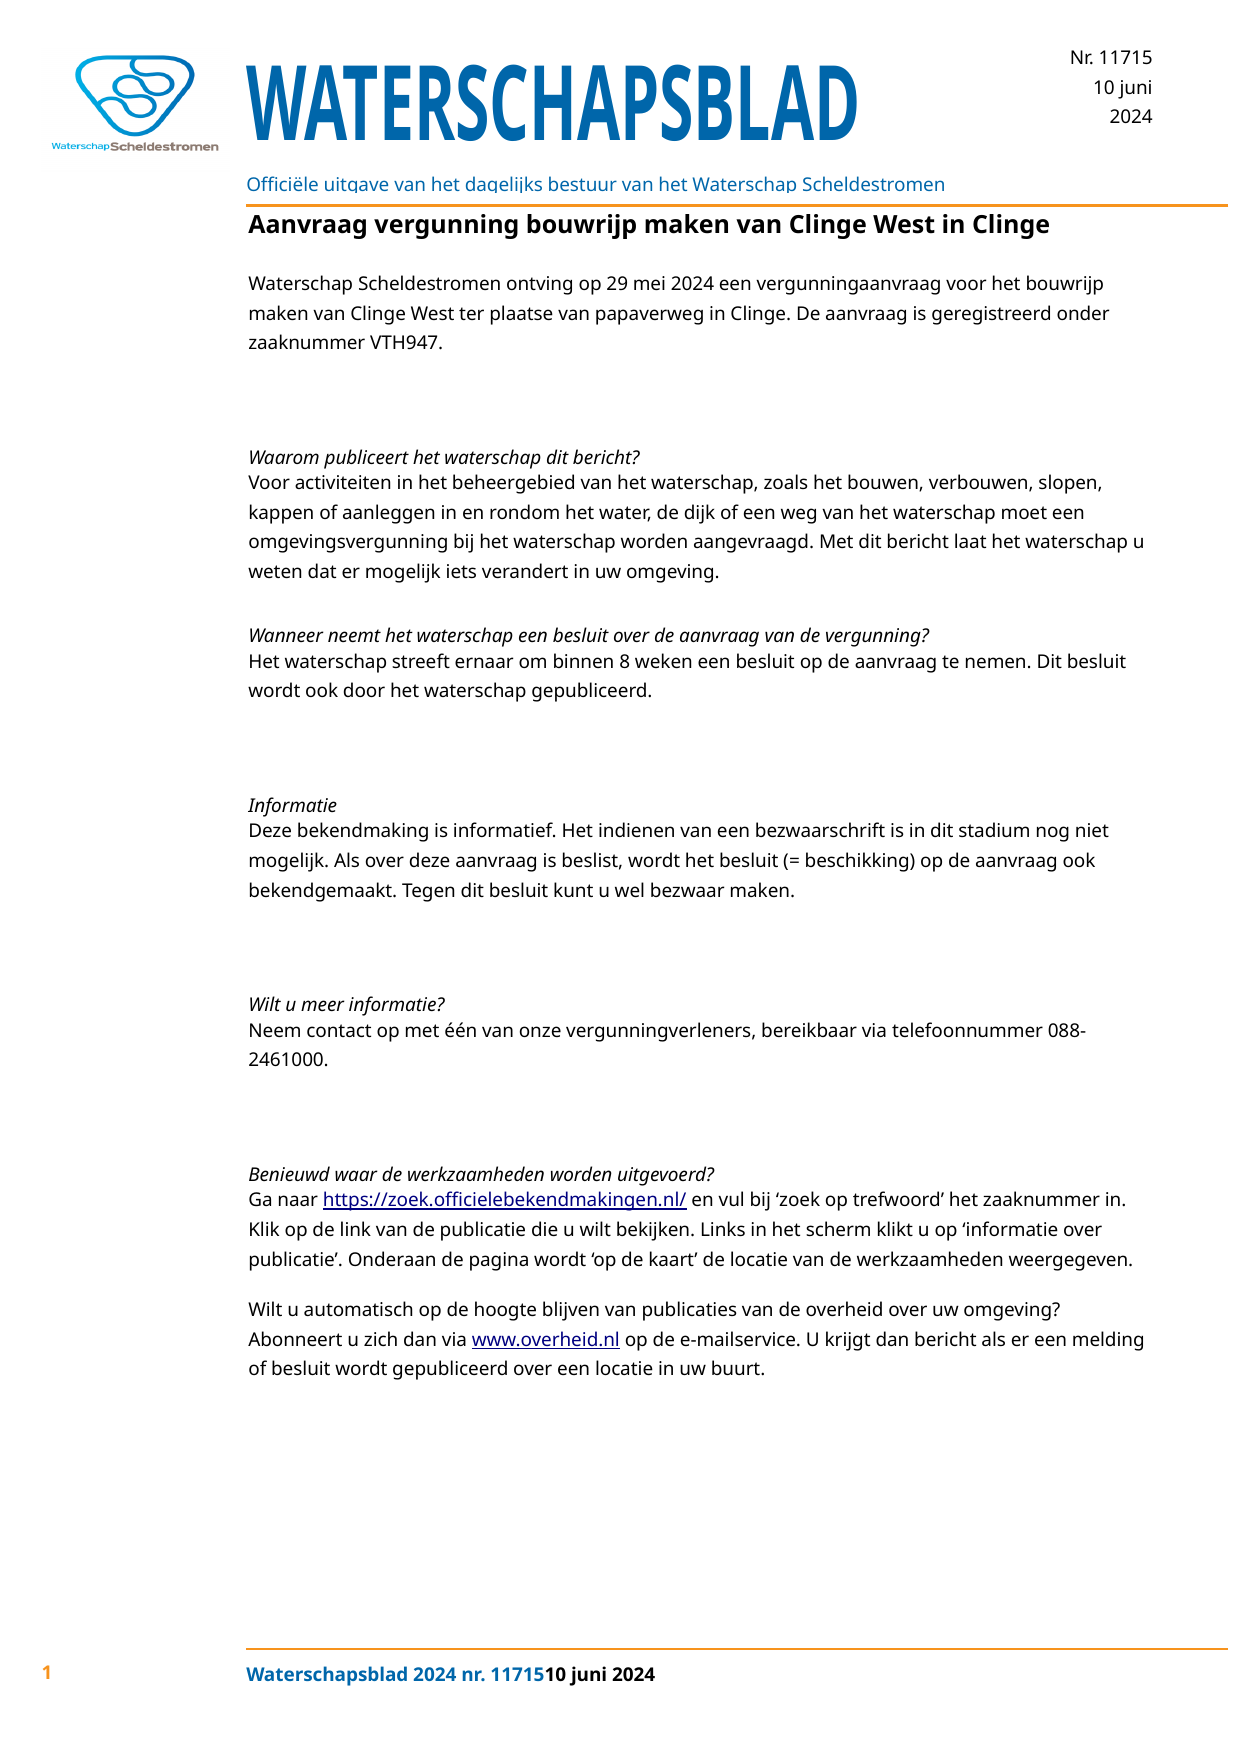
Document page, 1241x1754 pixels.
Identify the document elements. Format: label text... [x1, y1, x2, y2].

text Ga naar https://zoek.officielebekendmakingen.nl/ en vul bij ‘zoek op trefwoord’ het zaaknummer in. Klik op de link van de publicatie die u wilt bekijken. Links in het scherm klikt u op ‘informatie over publicatie’. Onderaan de pagina wordt ‘op de kaart’ de locatie van de werkzaamheden weergegeven. [248, 1187, 1152, 1272]
text Waterschap Scheldestromen ontving op 29 mei 2024 een vergunningaanvraag voor het bouwrijp maken van Clinge West ter plaatse van papaverweg in Clinge. De aanvraag is geregistreerd onder zaaknummer VTH947. [248, 270, 1152, 355]
text Neem contact op met één van onze vergunningverleners, bereikbaar via telefoonnummer 088-2461000. [248, 1017, 1152, 1072]
text Het waterschap streeft ernaar om binnen 8 weken een besluit op de aanvraag te nemen. Dit besluit wordt ook door het waterschap gepubliceerd. [248, 648, 1152, 703]
text Benieuwd waar de werkzaamheden worden uitgevoerd? [248, 1161, 1152, 1187]
text Wanneer neemt het waterschap een besluit over de aanvraag van de vergunning? [248, 622, 1152, 648]
text Waarom publiceert het waterschap dit bericht? [248, 444, 1152, 469]
text Aanvraag vergunning bouwrijp maken van Clinge West in Clinge [248, 207, 1152, 241]
text Informatie [248, 792, 1152, 818]
text Wilt u meer informatie? [248, 991, 1152, 1017]
text Wilt u automatisch op de hoogte blijven van publicaties van de overheid over uw omgeving? Abonneert u zich dan via www.overheid.nl op de e-mailservice. U krijgt dan bericht als er een melding of besluit wordt gepubliceerd over een locatie in uw buurt. [248, 1296, 1152, 1381]
picture [41, 47, 231, 172]
text Deze bekendmaking is informatief. Het indienen van een bezwaarschrift is in dit stadium nog niet mogelijk. Als over deze aanvraag is beslist, wordt het besluit (= beschikking) op de aanvraag ook bekendgemaakt. Tegen dit besluit kunt u wel bezwaar maken. [248, 818, 1152, 903]
text Voor activiteiten in het beheergebied van het waterschap, zoals het bouwen, verbouwen, slopen, kappen of aanleggen in en rondom het water, de dijk of een weg van het waterschap moet een omgevingsvergunning bij het waterschap worden aangevraagd. Met dit bericht laat het waterschap u weten dat er mogelijk iets verandert in uw omgeving. [248, 469, 1152, 584]
